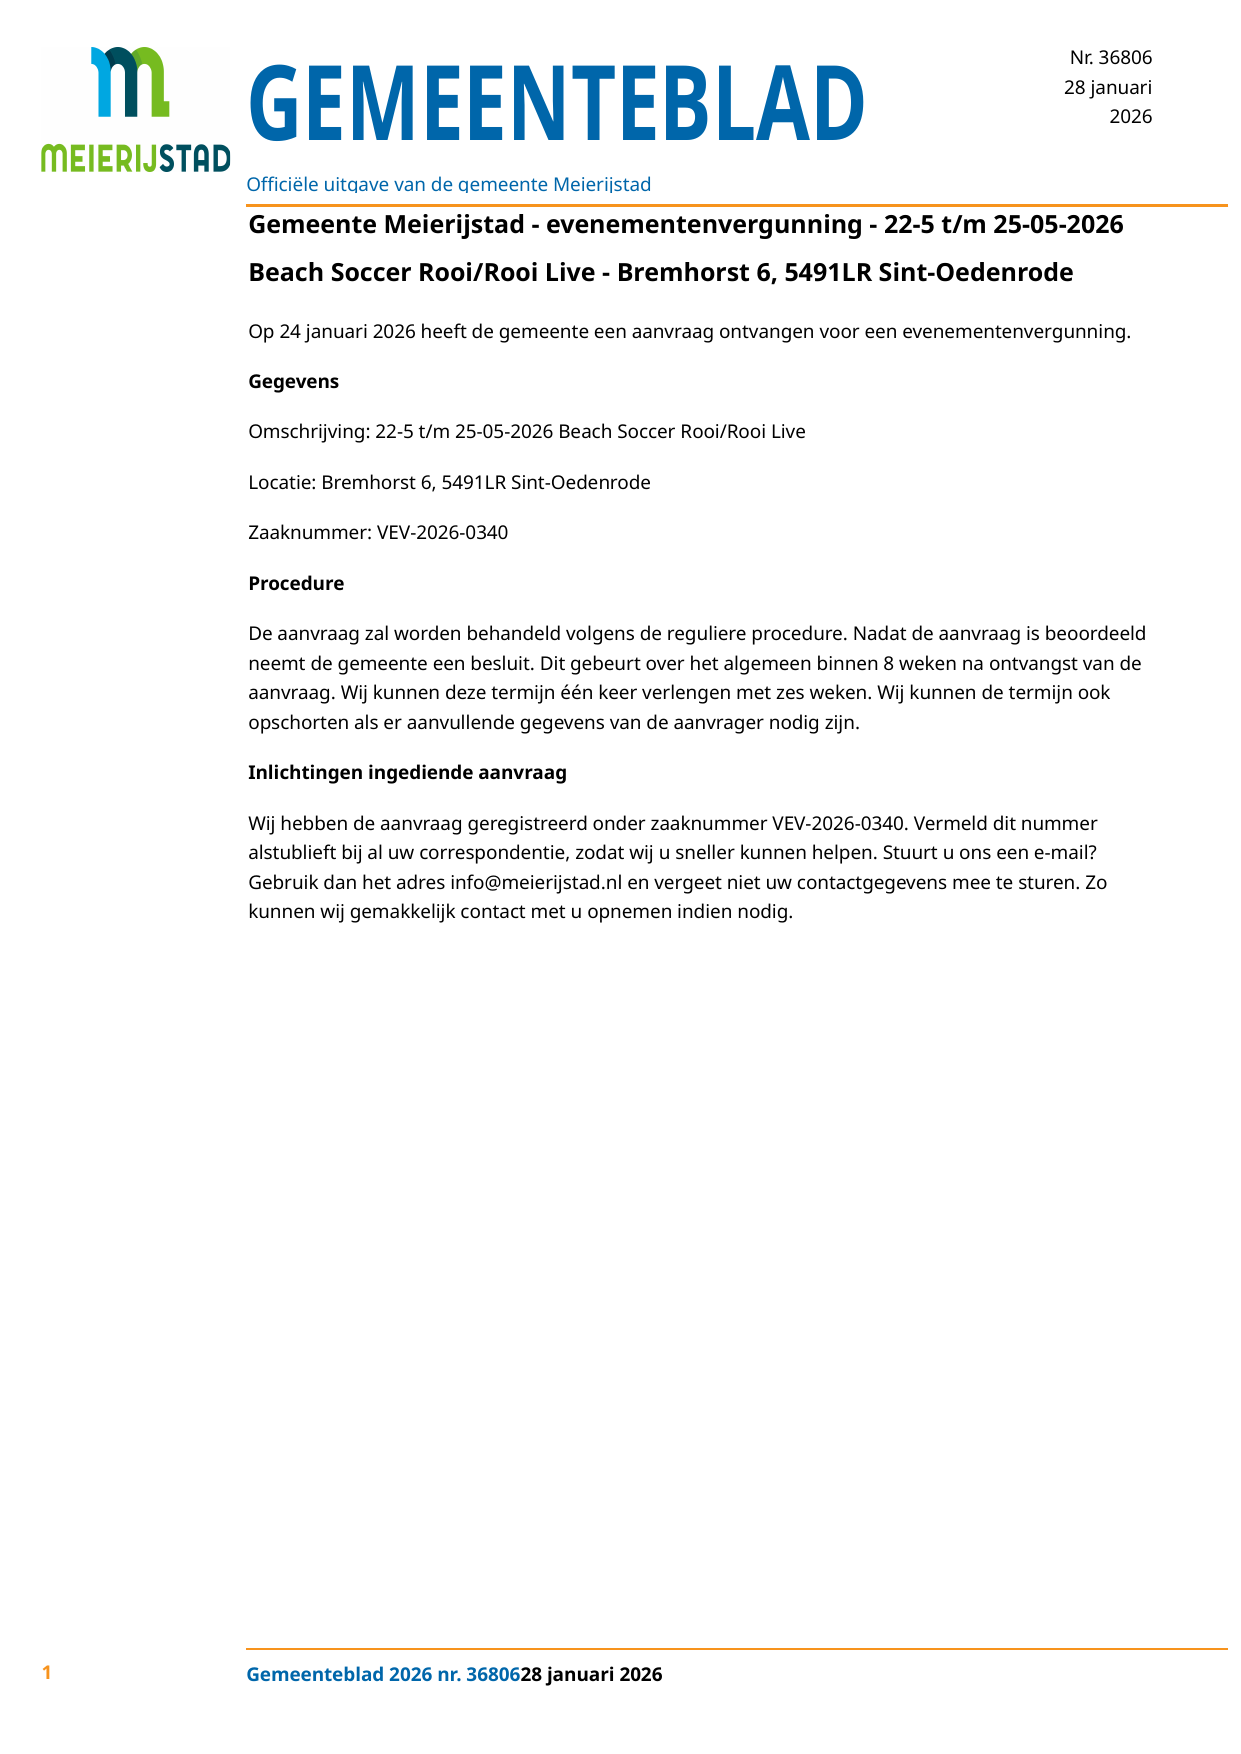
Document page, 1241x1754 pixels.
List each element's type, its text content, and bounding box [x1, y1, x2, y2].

text De aanvraag zal worden behandeld volgens de reguliere procedure. Nadat de aanvraag is beoordeeld neemt de gemeente een besluit. Dit gebeurt over het algemeen binnen 8 weken na ontvangst van de aanvraag. Wij kunnen deze termijn één keer verlengen met zes weken. Wij kunnen de termijn ook opschorten als er aanvullende gegevens van de aanvrager nodig zijn. [248, 620, 1152, 735]
text Wij hebben de aanvraag geregistreerd onder zaaknummer VEV-2026-0340. Vermeld dit nummer alstublieft bij al uw correspondentie, zodat wij u sneller kunnen helpen. Stuurt u ons een e-mail? Gebruik dan het adres info@meierijstad.nl en vergeet niet uw contactgegevens mee te sturen. Zo kunnen wij gemakkelijk contact met u opnemen indien nodig. [248, 810, 1152, 924]
text Gegevens [248, 368, 1152, 394]
text Gemeente Meierijstad - evenementenvergunning - 22-5 t/m 25-05-2026 Beach Soccer Rooi/Rooi Live - Bremhorst 6, 5491LR Sint-Oedenrode [248, 207, 1152, 288]
text Locatie: Bremhorst 6, 5491LR Sint-Oedenrode [248, 469, 1152, 495]
text Inlichtingen ingediende aanvraag [248, 759, 1152, 785]
text Op 24 januari 2026 heeft de gemeente een aanvraag ontvangen voor een evenementenvergunning. [248, 318, 1152, 344]
picture [41, 47, 231, 172]
text Zaaknummer: VEV-2026-0340 [248, 519, 1152, 545]
text Omschrijving: 22-5 t/m 25-05-2026 Beach Soccer Rooi/Rooi Live [248, 419, 1152, 444]
text Procedure [248, 570, 1152, 596]
